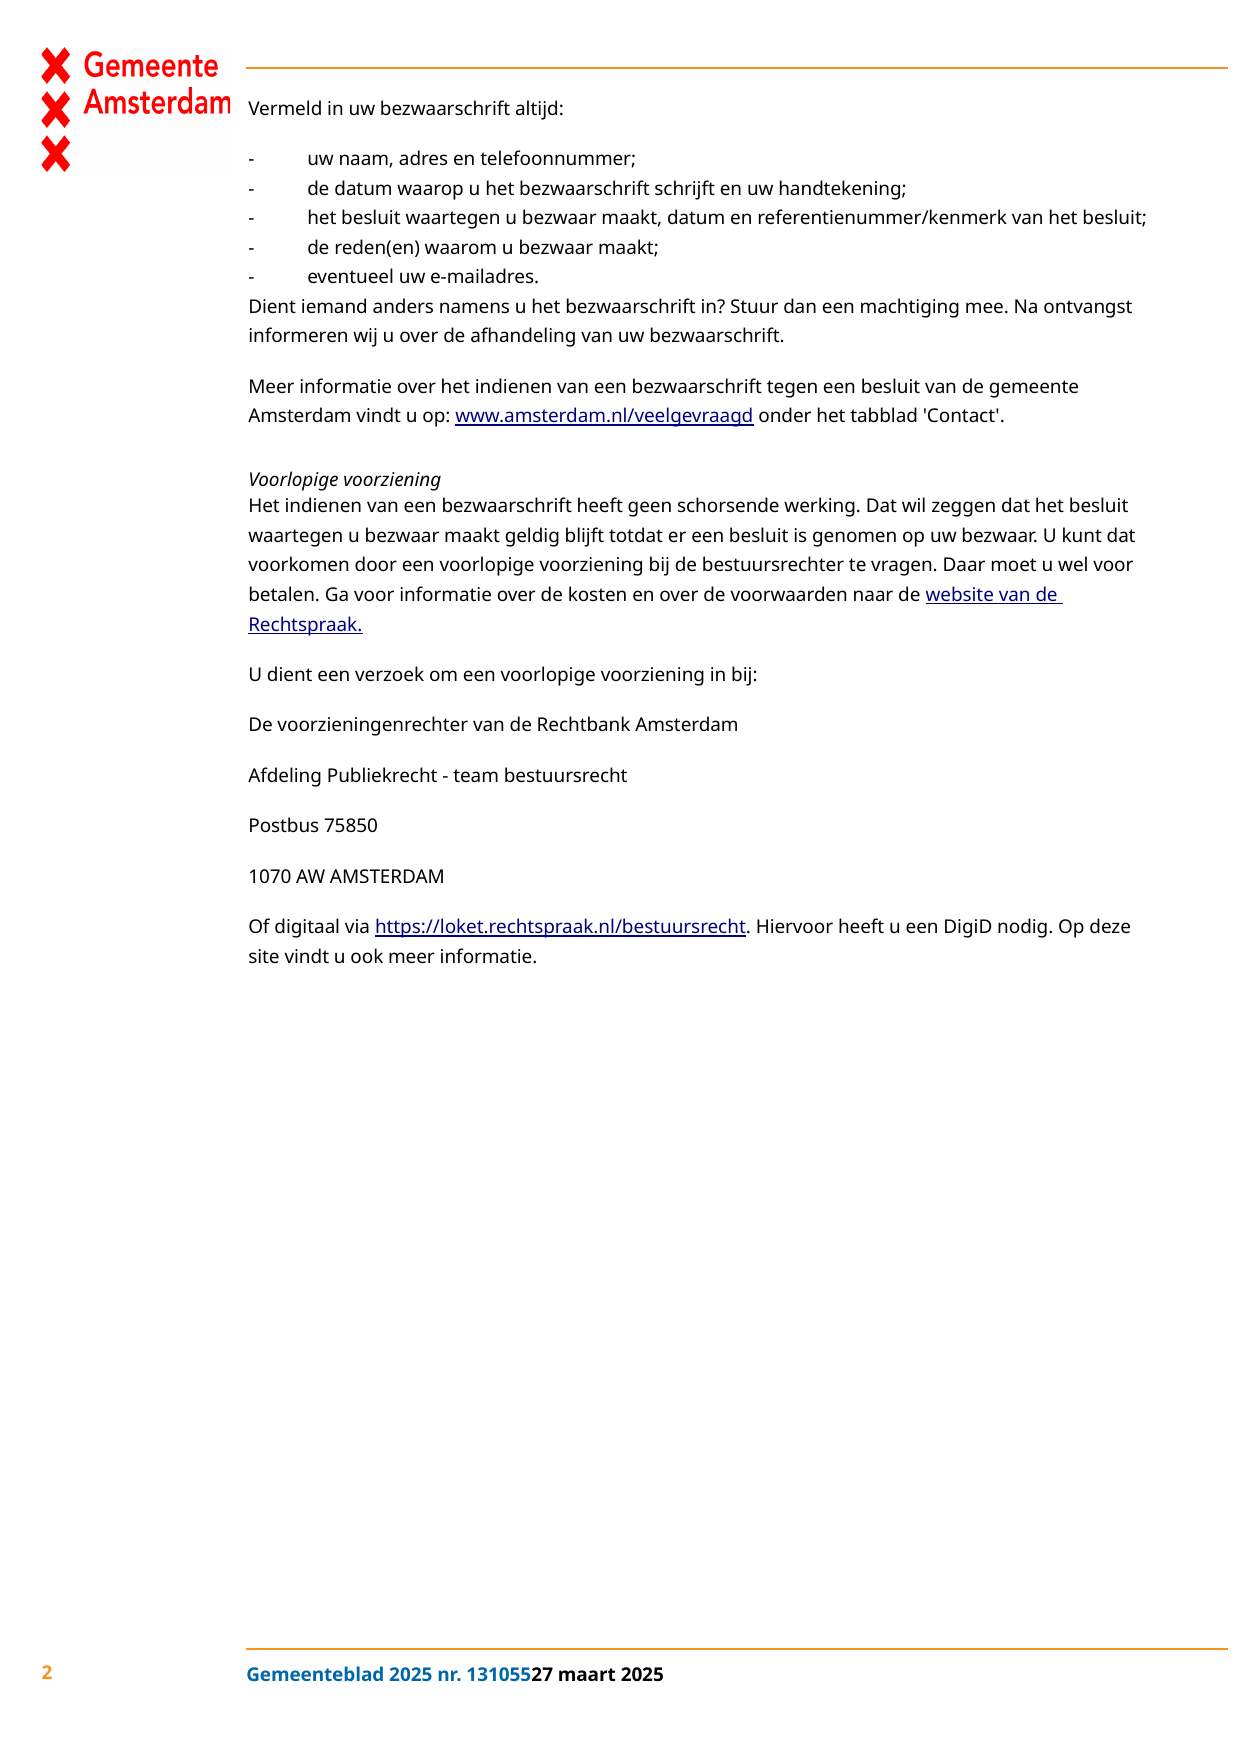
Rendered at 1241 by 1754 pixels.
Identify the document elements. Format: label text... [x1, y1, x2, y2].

text Afdeling Publiekrecht - team bestuursrecht [248, 762, 1152, 788]
text Of digitaal via https://loket.rechtspraak.nl/bestuursrecht. Hiervoor heeft u een DigiD nodig. Op deze site vindt u ook meer informatie. [248, 913, 1152, 968]
text Voorlopige voorziening [248, 467, 1152, 492]
text Meer informatie over het indienen van een bezwaarschrift tegen een besluit van de gemeente Amsterdam vindt u op: www.amsterdam.nl/veelgevraagd onder het tabblad 'Contact'. [248, 373, 1152, 428]
list de reden(en) waarom u bezwaar maakt; [248, 234, 1152, 260]
text De voorzieningenrechter van de Rechtbank Amsterdam [248, 712, 1152, 737]
picture [41, 47, 231, 172]
text Het indienen van een bezwaarschrift heeft geen schorsende werking. Dat wil zeggen dat het besluit waartegen u bezwaar maakt geldig blijft totdat er een besluit is genomen op uw bezwaar. U kunt dat voorkomen door een voorlopige voorziening bij de bestuursrechter te vragen. Daar moet u wel voor betalen. Ga voor informatie over de kosten en over de voorwaarden naar de website van de Rechtspraak. [248, 492, 1152, 636]
list de datum waarop u het bezwaarschrift schrijft en uw handtekening; [248, 175, 1152, 201]
list eventueel uw e-mailadres. [248, 263, 1152, 289]
list het besluit waartegen u bezwaar maakt, datum en referentienummer/kenmerk van het besluit; [248, 204, 1152, 230]
text Vermeld in uw bezwaarschrift altijd: [248, 95, 1152, 121]
text Dient iemand anders namens u het bezwaarschrift in? Stuur dan een machtiging mee. Na ontvangst informeren wij u over de afhandeling van uw bezwaarschrift. [248, 293, 1152, 348]
text Postbus 75850 [248, 812, 1152, 838]
list uw naam, adres en telefoonnummer; [248, 145, 1152, 171]
text U dient een verzoek om een voorlopige voorziening in bij: [248, 661, 1152, 687]
text 1070 AW AMSTERDAM [248, 863, 1152, 888]
